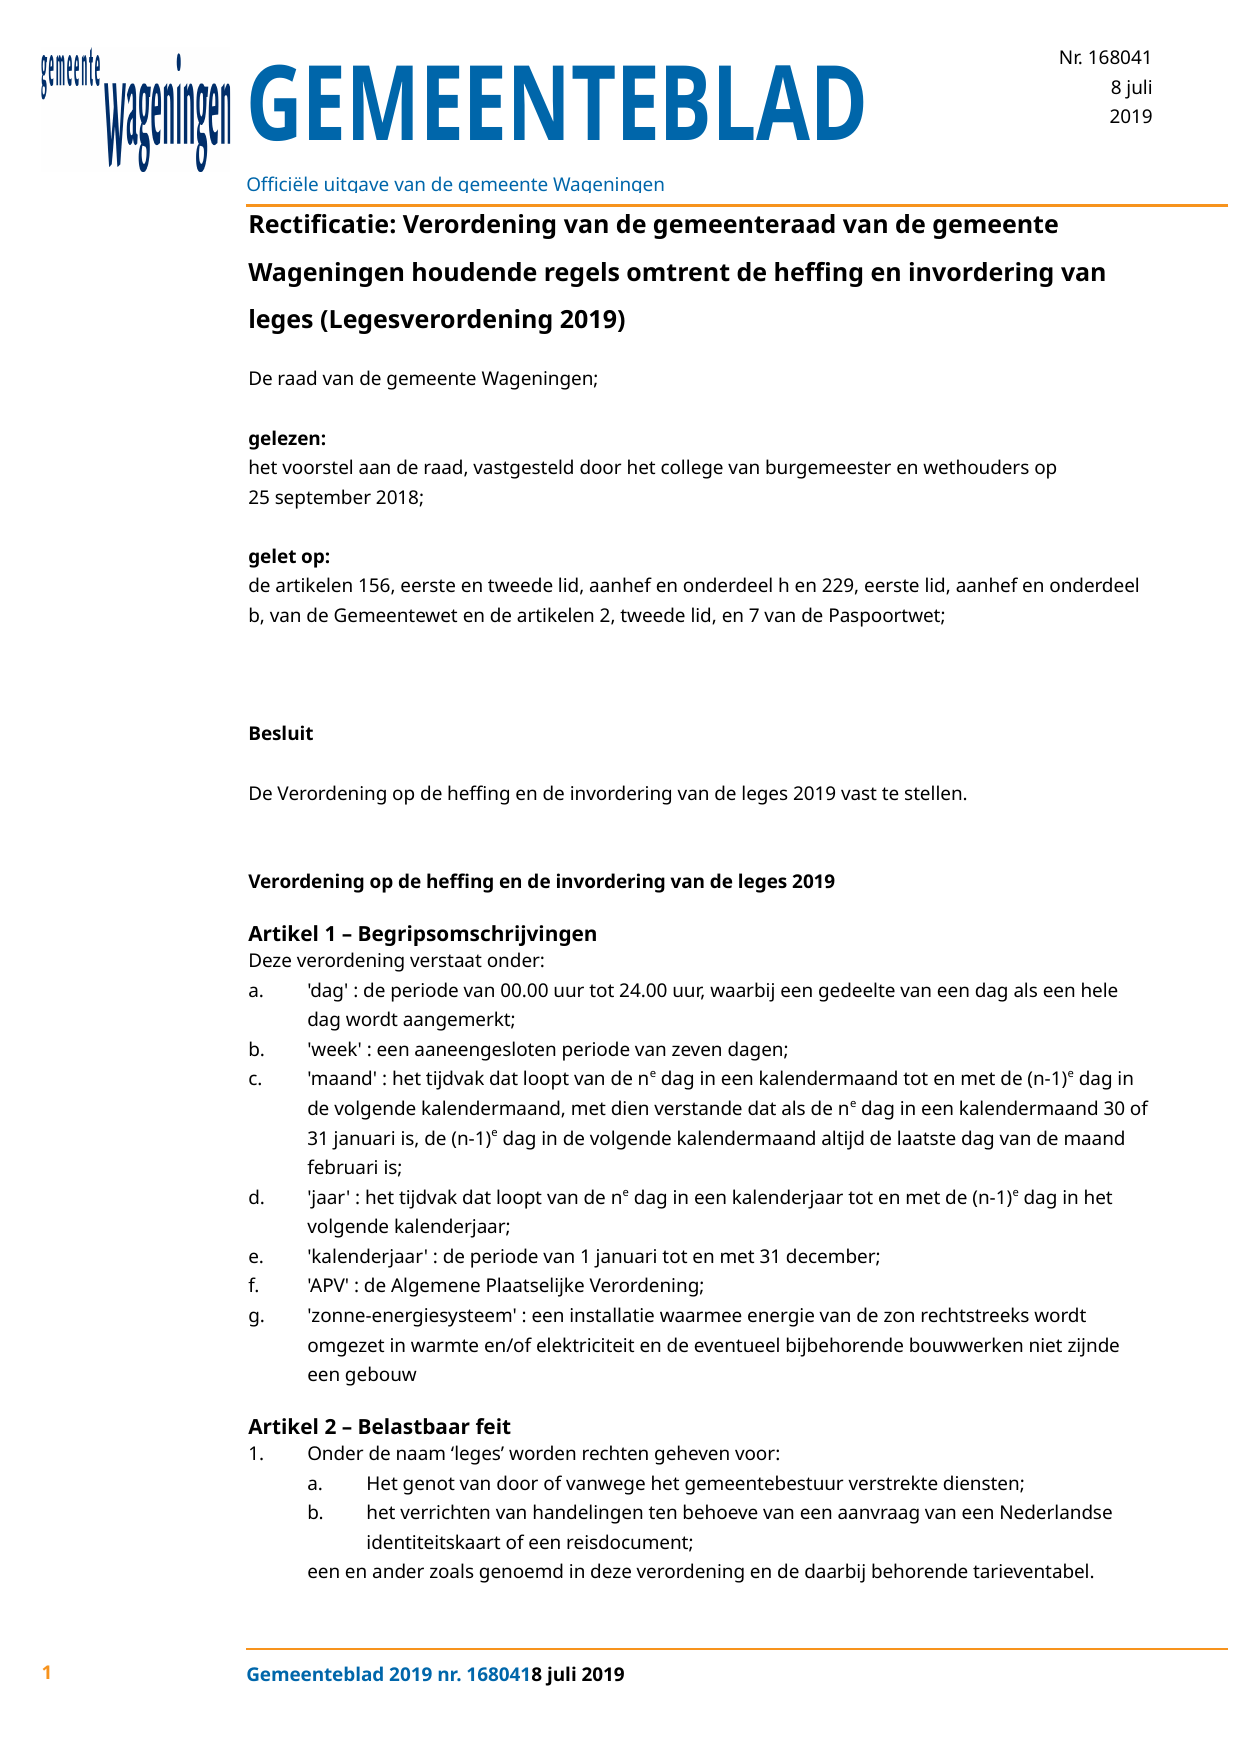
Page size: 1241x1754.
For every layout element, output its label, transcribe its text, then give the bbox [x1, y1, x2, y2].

list 'zonne-energiesysteem' : een installatie waarmee energie van de zon rechtstreeks wordt omgezet in warmte en/of elektriciteit en de eventueel bijbehorende bouwwerken niet zijnde een gebouw [248, 1302, 1152, 1387]
text 25 september 2018; [248, 484, 1152, 509]
list 'dag' : de periode van 00.00 uur tot 24.00 uur, waarbij een gedeelte van een dag als een hele dag wordt aangemerkt; [248, 977, 1152, 1032]
text Artikel 2 – Belastbaar feit [248, 1412, 1152, 1440]
list Onder de naam ‘leges’ worden rechten geheven voor: [248, 1440, 1152, 1466]
text gelet op: [248, 543, 1152, 569]
text Artikel 1 – Begripsomschrijvingen [248, 919, 1152, 947]
text De Verordening op de heffing en de invordering van de leges 2019 vast te stellen. [248, 780, 1152, 805]
list 'week' : een aaneengesloten periode van zeven dagen; [248, 1036, 1152, 1062]
list 'jaar' : het tijdvak dat loopt van de ne dag in een kalenderjaar tot en met de (n-1)e dag in het volgende kalenderjaar; [248, 1184, 1152, 1239]
text het voorstel aan de raad, vastgesteld door het college van burgemeester en wethouders op [248, 454, 1152, 480]
list Het genot van door of vanwege het gemeentebestuur verstrekte diensten; [307, 1470, 1152, 1496]
text Verordening op de heffing en de invordering van de leges 2019 [248, 868, 1152, 894]
text Besluit [248, 721, 1152, 746]
text Rectificatie: Verordening van de gemeenteraad van de gemeente Wageningen houdende regels omtrent de heffing en invordering van leges (Legesverordening 2019) [248, 207, 1152, 336]
text Deze verordening verstaat onder: [248, 947, 1152, 973]
list 'APV' : de Algemene Plaatselijke Verordening; [248, 1273, 1152, 1298]
list 'maand' : het tijdvak dat loopt van de ne dag in een kalendermaand tot en met de (n-1)e dag in de volgende kalendermaand, met dien verstande dat als de ne dag in een kalendermaand 30 of 31 januari is, de (n-1)e dag in de volgende kalendermaand altijd de laatste dag van de maand februari is; [248, 1066, 1152, 1180]
text de artikelen 156, eerste en tweede lid, aanhef en onderdeel h en 229, eerste lid, aanhef en onderdeel b, van de Gemeentewet en de artikelen 2, tweede lid, en 7 van de Paspoortwet; [248, 573, 1152, 628]
list het verrichten van handelingen ten behoeve van een aanvraag van een Nederlandse identiteitskaart of een reisdocument; [307, 1499, 1152, 1555]
text gelezen: [248, 425, 1152, 450]
list een en ander zoals genoemd in deze verordening en de daarbij behorende tarieventabel. [248, 1559, 1152, 1584]
picture [41, 47, 231, 172]
text De raad van de gemeente Wageningen; [248, 366, 1152, 391]
list 'kalenderjaar' : de periode van 1 januari tot en met 31 december; [248, 1243, 1152, 1269]
